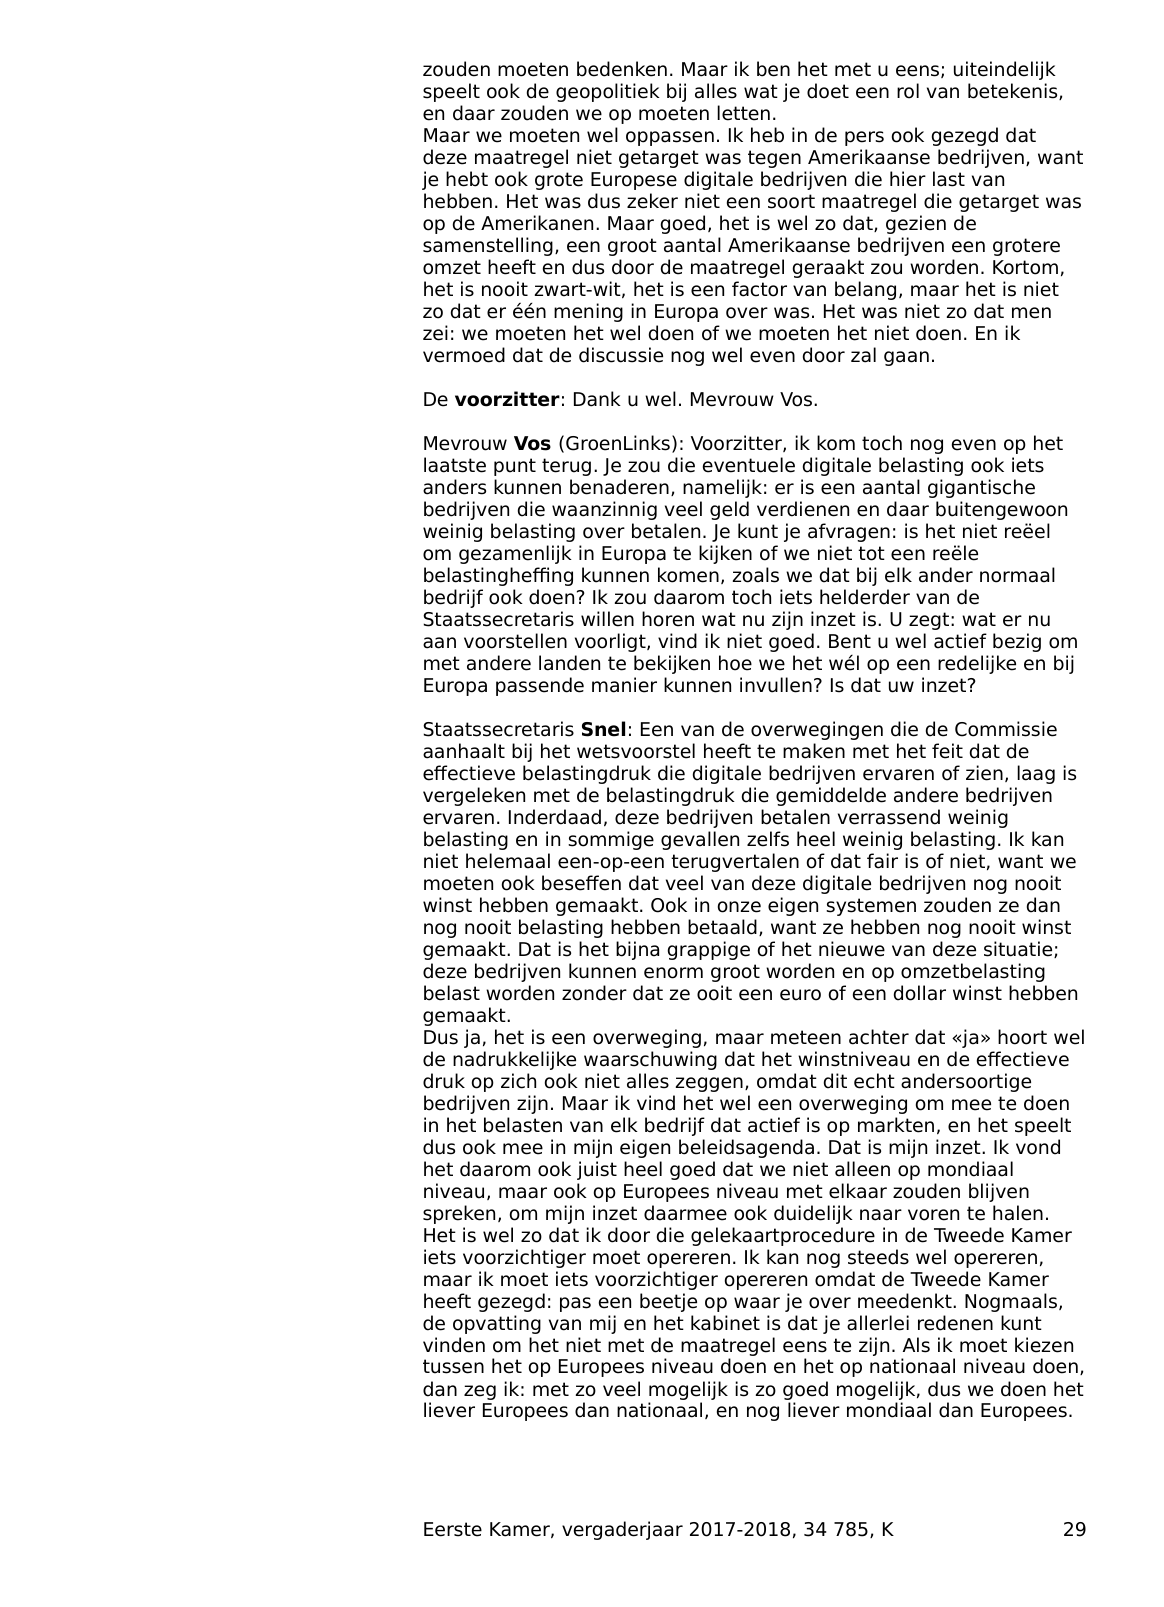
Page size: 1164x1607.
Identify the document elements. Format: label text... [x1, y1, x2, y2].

text De voorzitter: Dank u wel. Mevrouw Vos. [422, 389, 1087, 411]
text zouden moeten bedenken. Maar ik ben het met u eens; uiteindelijk speelt ook de geopolitiek bij alles wat je doet een rol van betekenis, en daar zouden we op moeten letten. [422, 59, 1087, 125]
text Het is wel zo dat ik door die gelekaartprocedure in de Tweede Kamer iets voorzichtiger moet opereren. Ik kan nog steeds wel opereren, maar ik moet iets voorzichtiger opereren omdat de Tweede Kamer heeft gezegd: pas een beetje op waar je over meedenkt. Nogmaals, de opvatting van mij en het kabinet is dat je allerlei redenen kunt vinden om het niet met de maatregel eens te zijn. Als ik moet kiezen tussen het op Europees niveau doen en het op nationaal niveau doen, dan zeg ik: met zo veel mogelijk is zo goed mogelijk, dus we doen het liever Europees dan nationaal, en nog liever mondiaal dan Europees. [422, 1224, 1087, 1422]
text Mevrouw Vos (GroenLinks): Voorzitter, ik kom toch nog even op het laatste punt terug. Je zou die eventuele digitale belasting ook iets anders kunnen benaderen, namelijk: er is een aantal gigantische bedrijven die waanzinnig veel geld verdienen en daar buitengewoon weinig belasting over betalen. Je kunt je afvragen: is het niet reëel om gezamenlijk in Europa te kijken of we niet tot een reële belastingheffing kunnen komen, zoals we dat bij elk ander normaal bedrijf ook doen? Ik zou daarom toch iets helderder van de Staatssecretaris willen horen wat nu zijn inzet is. U zegt: wat er nu aan voorstellen voorligt, vind ik niet goed. Bent u wel actief bezig om met andere landen te bekijken hoe we het wél op een redelijke en bij Europa passende manier kunnen invullen? Is dat uw inzet? [422, 433, 1087, 697]
text Dus ja, het is een overweging, maar meteen achter dat «ja» hoort wel de nadrukkelijke waarschuwing dat het winstniveau en de effectieve druk op zich ook niet alles zeggen, omdat dit echt andersoortige bedrijven zijn. Maar ik vind het wel een overweging om mee te doen in het belasten van elk bedrijf dat actief is op markten, en het speelt dus ook mee in mijn eigen beleidsagenda. Dat is mijn inzet. Ik vond het daarom ook juist heel goed dat we niet alleen op mondiaal niveau, maar ook op Europees niveau met elkaar zouden blijven spreken, om mijn inzet daarmee ook duidelijk naar voren te halen. [422, 1027, 1087, 1224]
text Maar we moeten wel oppassen. Ik heb in de pers ook gezegd dat deze maatregel niet getarget was tegen Amerikaanse bedrijven, want je hebt ook grote Europese digitale bedrijven die hier last van hebben. Het was dus zeker niet een soort maatregel die getarget was op de Amerikanen. Maar goed, het is wel zo dat, gezien de samenstelling, een groot aantal Amerikaanse bedrijven een grotere omzet heeft en dus door de maatregel geraakt zou worden. Kortom, het is nooit zwart-wit, het is een factor van belang, maar het is niet zo dat er één mening in Europa over was. Het was niet zo dat men zei: we moeten het wel doen of we moeten het niet doen. En ik vermoed dat de discussie nog wel even door zal gaan. [422, 125, 1087, 367]
text Staatssecretaris Snel: Een van de overwegingen die de Commissie aanhaalt bij het wetsvoorstel heeft te maken met het feit dat de effectieve belastingdruk die digitale bedrijven ervaren of zien, laag is vergeleken met de belastingdruk die gemiddelde andere bedrijven ervaren. Inderdaad, deze bedrijven betalen verrassend weinig belasting en in sommige gevallen zelfs heel weinig belasting. Ik kan niet helemaal een-op-een terugvertalen of dat fair is of niet, want we moeten ook beseffen dat veel van deze digitale bedrijven nog nooit winst hebben gemaakt. Ook in onze eigen systemen zouden ze dan nog nooit belasting hebben betaald, want ze hebben nog nooit winst gemaakt. Dat is het bijna grappige of het nieuwe van deze situatie; deze bedrijven kunnen enorm groot worden en op omzetbelasting belast worden zonder dat ze ooit een euro of een dollar winst hebben gemaakt. [422, 719, 1087, 1027]
